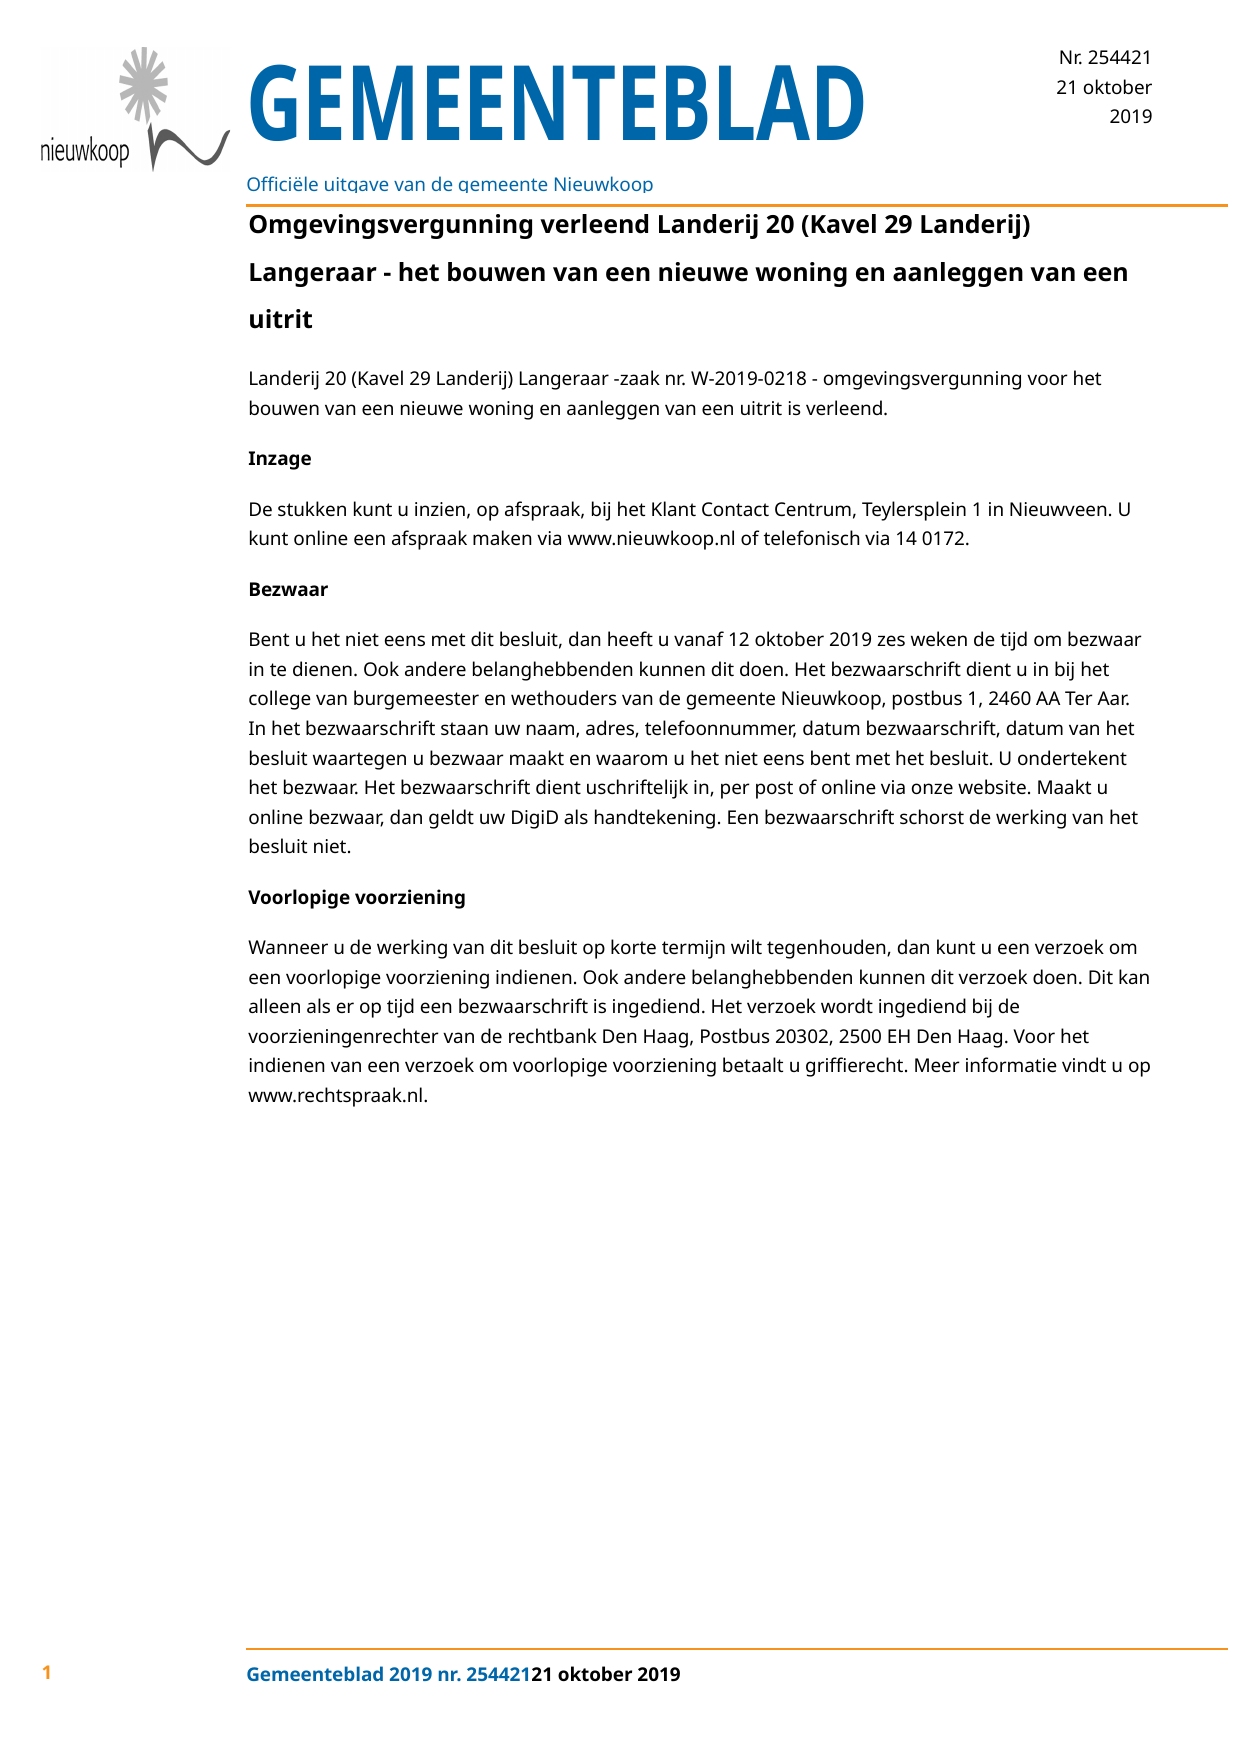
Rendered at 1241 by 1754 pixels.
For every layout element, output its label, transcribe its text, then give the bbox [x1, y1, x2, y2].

text Bezwaar [248, 576, 1152, 602]
text Landerij 20 (Kavel 29 Landerij) Langeraar -zaak nr. W-2019-0218 - omgevingsvergunning voor het bouwen van een nieuwe woning en aanleggen van een uitrit is verleend. [248, 366, 1152, 421]
text Wanneer u de werking van dit besluit op korte termijn wilt tegenhouden, dan kunt u een verzoek om een voorlopige voorziening indienen. Ook andere belanghebbenden kunnen dit verzoek doen. Dit kan alleen als er op tijd een bezwaarschrift is ingediend. Het verzoek wordt ingediend bij de voorzieningenrechter van de rechtbank Den Haag, Postbus 20302, 2500 EH Den Haag. Voor het indienen van een verzoek om voorlopige voorziening betaalt u griffierecht. Meer informatie vindt u op www.rechtspraak.nl. [248, 934, 1152, 1108]
text Inzage [248, 446, 1152, 471]
text De stukken kunt u inzien, op afspraak, bij het Klant Contact Centrum, Teylersplein 1 in Nieuwveen. U kunt online een afspraak maken via www.nieuwkoop.nl of telefonisch via 14 0172. [248, 496, 1152, 551]
text Voorlopige voorziening [248, 884, 1152, 909]
text Bent u het niet eens met dit besluit, dan heeft u vanaf 12 oktober 2019 zes weken de tijd om bezwaar in te dienen. Ook andere belanghebbenden kunnen dit doen. Het bezwaarschrift dient u in bij het college van burgemeester en wethouders van de gemeente Nieuwkoop, postbus 1, 2460 AA Ter Aar. In het bezwaarschrift staan uw naam, adres, telefoonnummer, datum bezwaarschrift, datum van het besluit waartegen u bezwaar maakt en waarom u het niet eens bent met het besluit. U ondertekent het bezwaar. Het bezwaarschrift dient uschriftelijk in, per post of online via onze website. Maakt u online bezwaar, dan geldt uw DigiD als handtekening. Een bezwaarschrift schorst de werking van het besluit niet. [248, 626, 1152, 859]
picture [41, 47, 231, 172]
text Omgevingsvergunning verleend Landerij 20 (Kavel 29 Landerij) Langeraar - het bouwen van een nieuwe woning en aanleggen van een uitrit [248, 207, 1152, 336]
